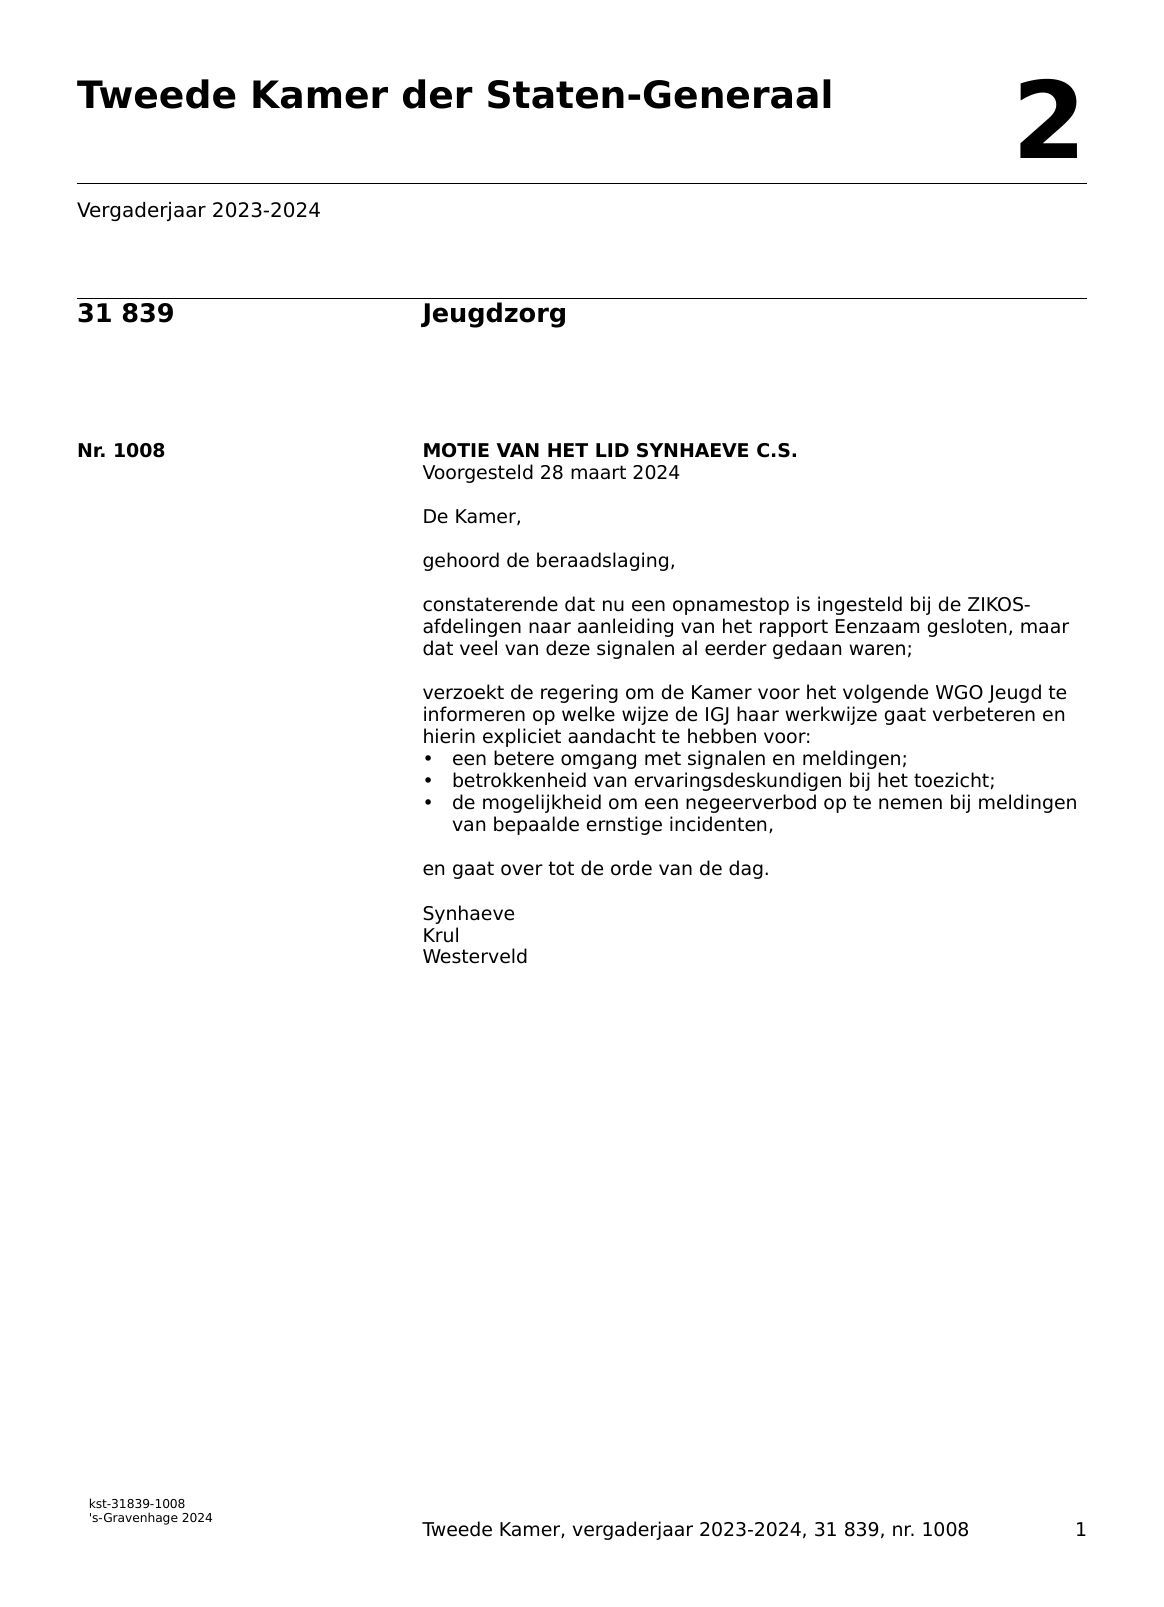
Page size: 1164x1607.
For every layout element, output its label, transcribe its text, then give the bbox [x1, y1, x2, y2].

text • betrokkenheid van ervaringsdeskundigen bij het toezicht; [422, 770, 1087, 792]
table_header 2 [886, 59, 1087, 183]
subtitle 31 839 Jeugdzorg [77, 299, 1087, 329]
text Voorgesteld 28 maart 2024 [422, 462, 1087, 484]
text Synhaeve [422, 902, 1087, 924]
text kst-31839-1008 [88, 1497, 323, 1511]
text De Kamer, [422, 506, 1087, 528]
table_header Tweede Kamer der Staten-Generaal [77, 59, 886, 183]
table_cell Vergaderjaar 2023-2024 [77, 184, 1087, 298]
text gehoord de beraadslaging, [422, 550, 1087, 572]
subtitle Nr. 1008 MOTIE VAN HET LID SYNHAEVE C.S. [77, 440, 1087, 462]
text verzoekt de regering om de Kamer voor het volgende WGO Jeugd te informeren op welke wijze de IGJ haar werkwijze gaat verbeteren en hierin expliciet aandacht te hebben voor: [422, 682, 1087, 748]
text • de mogelijkheid om een negeerverbod op te nemen bij meldingen van bepaalde ernstige incidenten, [422, 792, 1087, 836]
text Westerveld [422, 946, 1087, 968]
text • een betere omgang met signalen en meldingen; [422, 748, 1087, 770]
text constaterende dat nu een opnamestop is ingesteld bij de ZIKOS-afdelingen naar aanleiding van het rapport Eenzaam gesloten, maar dat veel van deze signalen al eerder gedaan waren; [422, 594, 1087, 660]
text Krul [422, 924, 1087, 946]
text en gaat over tot de orde van de dag. [422, 858, 1087, 880]
text 's-Gravenhage 2024 [88, 1511, 323, 1525]
